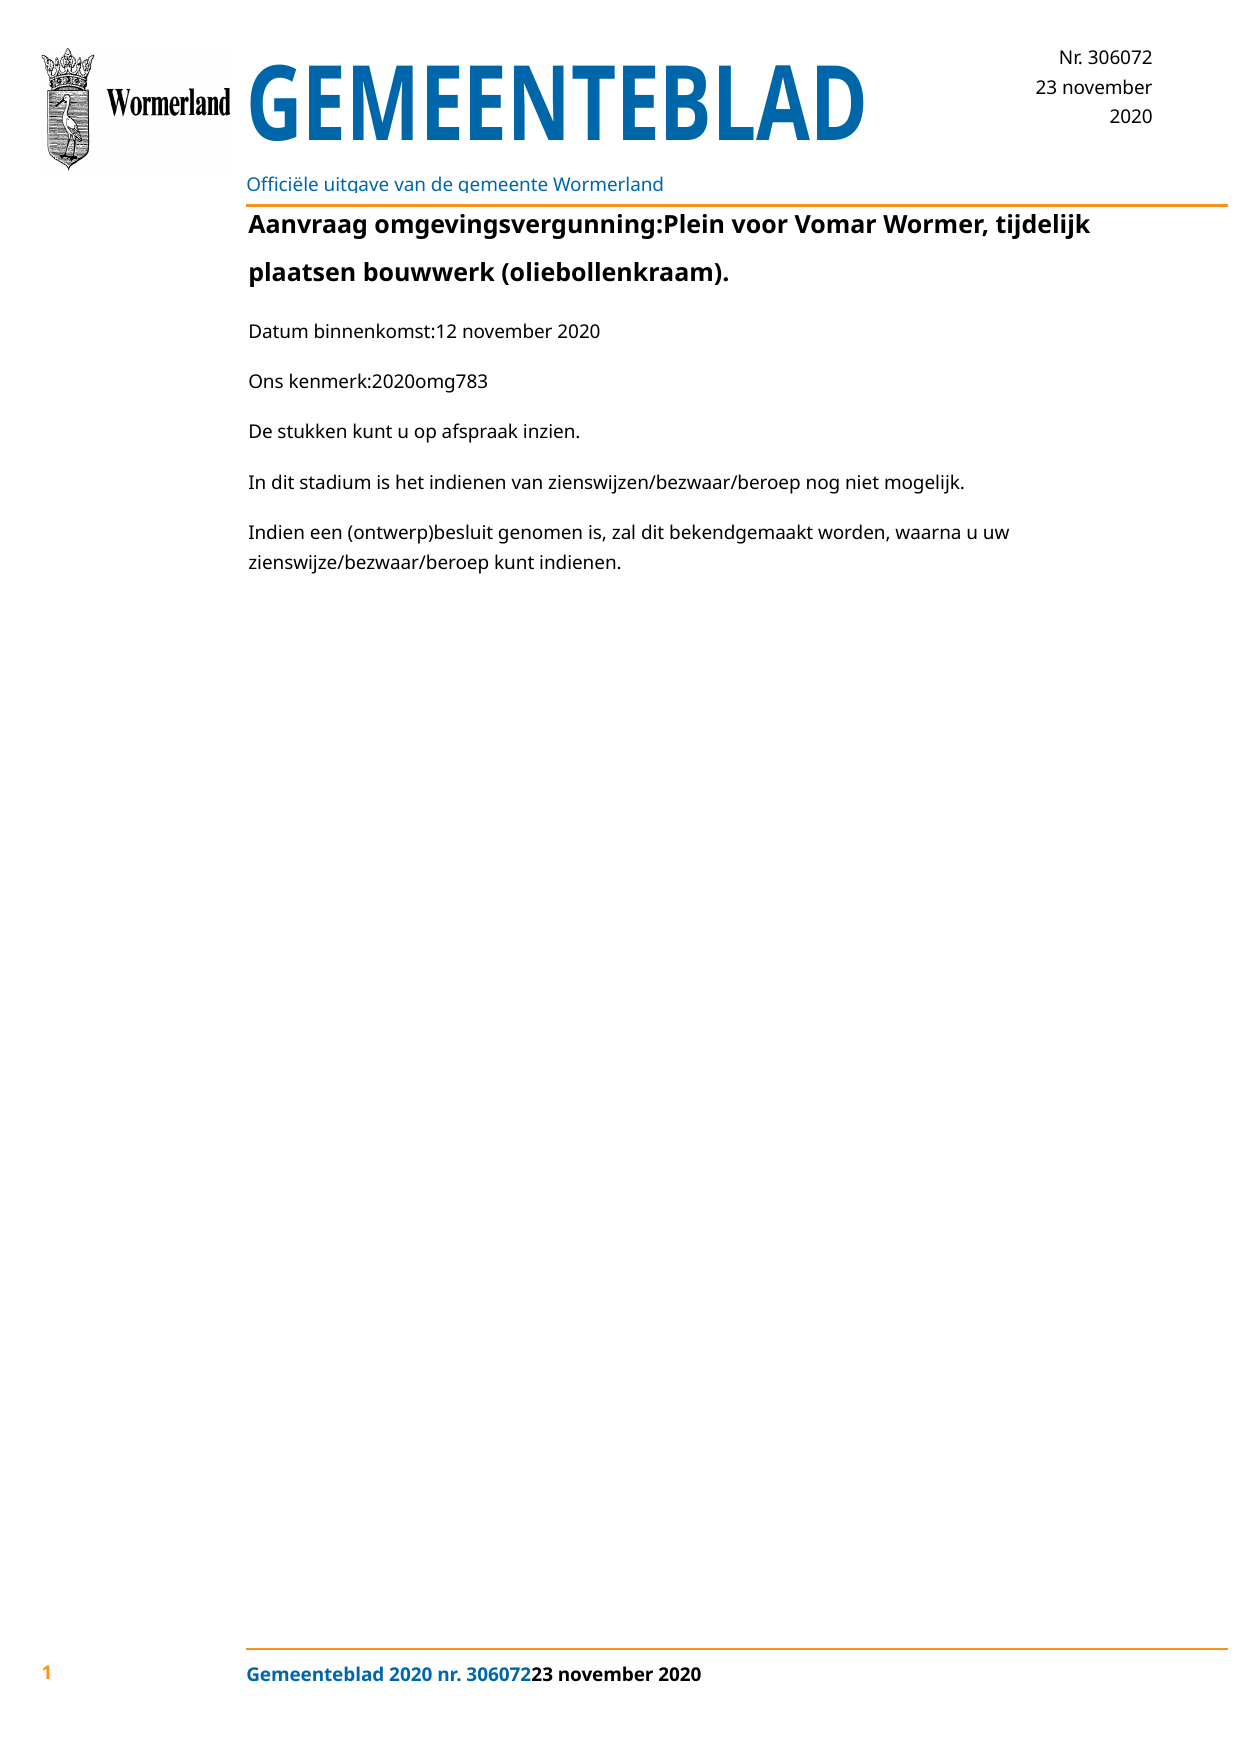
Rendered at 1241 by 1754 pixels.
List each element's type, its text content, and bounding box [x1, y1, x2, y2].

text De stukken kunt u op afspraak inzien. [248, 419, 1152, 444]
text In dit stadium is het indienen van zienswijzen/bezwaar/beroep nog niet mogelijk. [248, 469, 1152, 495]
text Datum binnenkomst:12 november 2020 [248, 318, 1152, 344]
text Ons kenmerk:2020omg783 [248, 368, 1152, 394]
text Indien een (ontwerp)besluit genomen is, zal dit bekendgemaakt worden, waarna u uw zienswijze/bezwaar/beroep kunt indienen. [248, 519, 1152, 575]
picture [41, 47, 231, 172]
text Aanvraag omgevingsvergunning:Plein voor Vomar Wormer, tijdelijk plaatsen bouwwerk (oliebollenkraam). [248, 207, 1152, 288]
